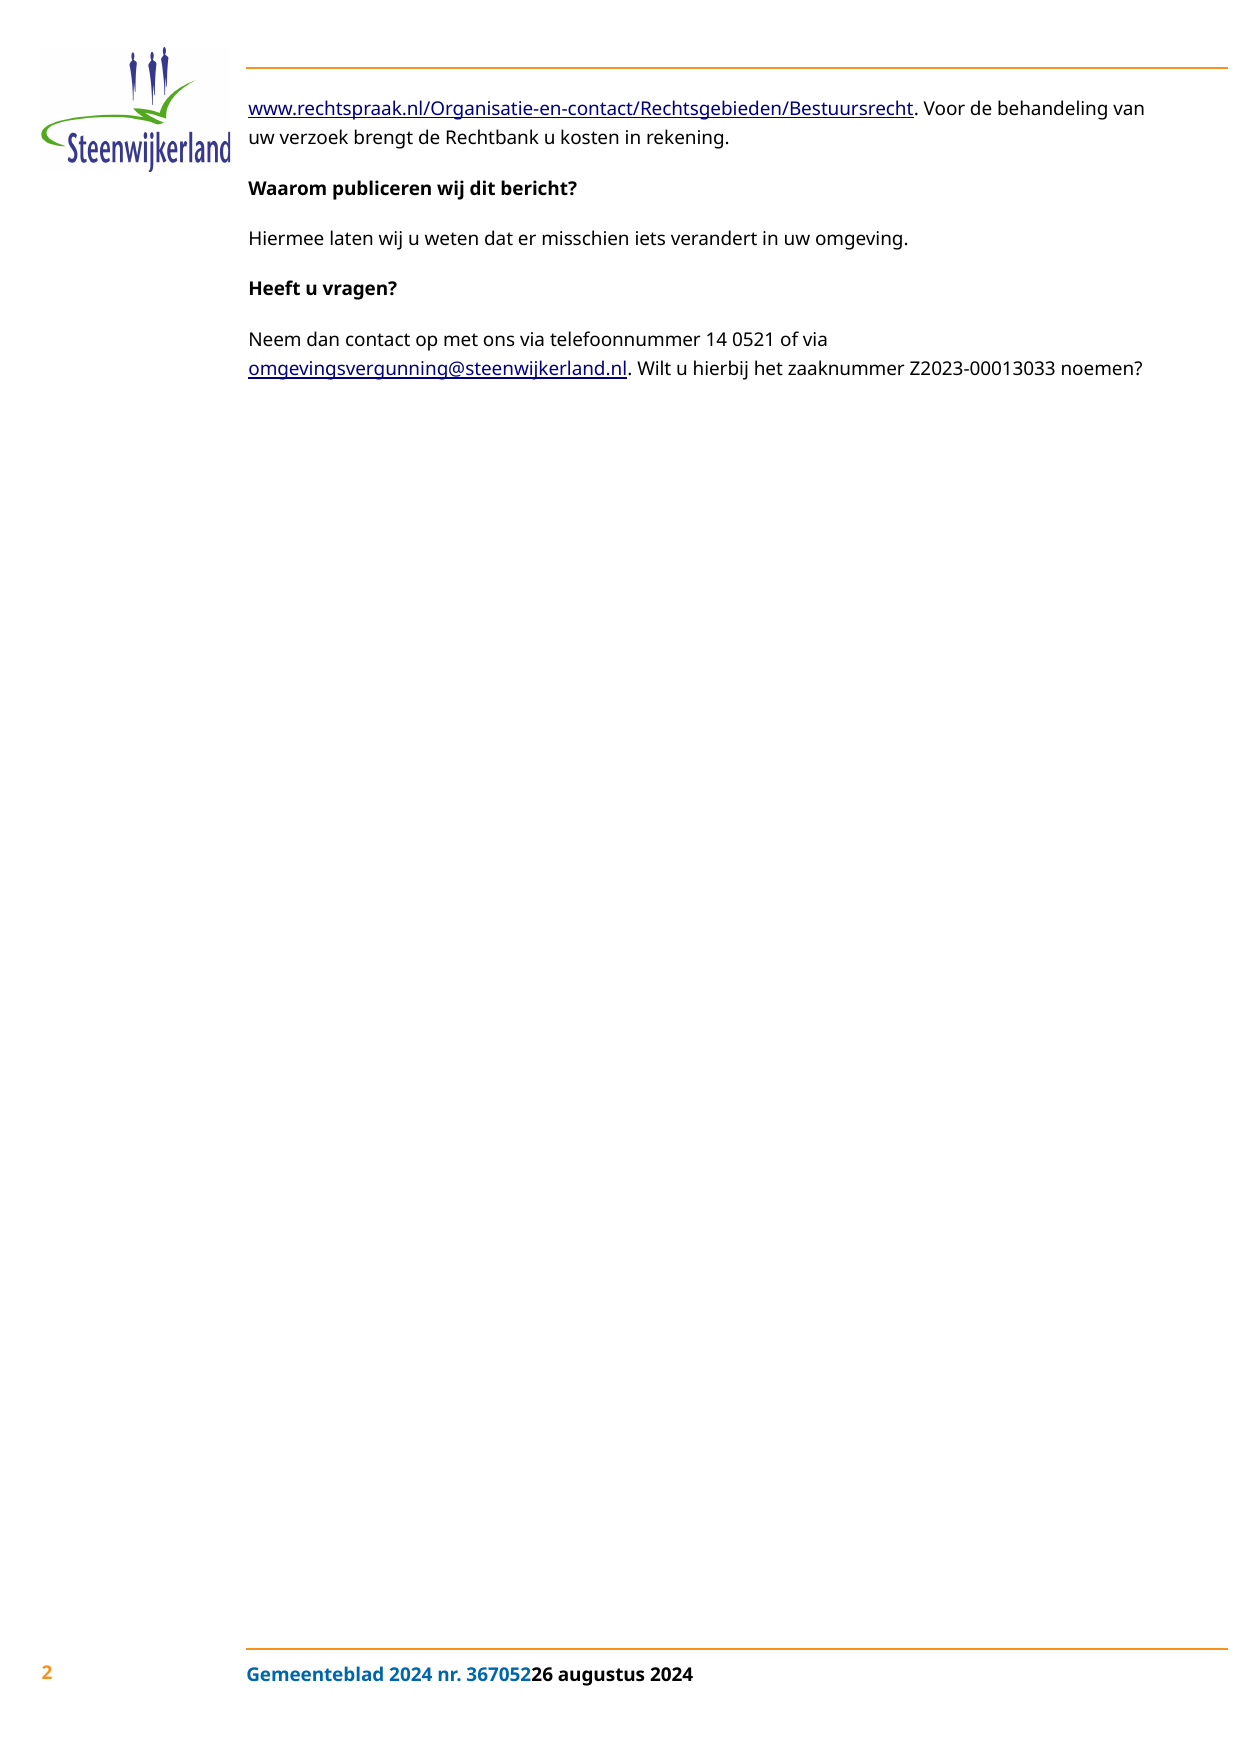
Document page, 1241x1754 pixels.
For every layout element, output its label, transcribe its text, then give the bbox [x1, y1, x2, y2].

text Neem dan contact op met ons via telefoonnummer 14 0521 of via omgevingsvergunning@steenwijkerland.nl. Wilt u hierbij het zaaknummer Z2023-00013033 noemen? [248, 326, 1152, 381]
text Waarom publiceren wij dit bericht? [248, 175, 1152, 201]
text Hiermee laten wij u weten dat er misschien iets verandert in uw omgeving. [248, 225, 1152, 251]
picture [41, 47, 231, 172]
text Heeft u vragen? [248, 276, 1152, 301]
text www.rechtspraak.nl/Organisatie-en-contact/Rechtsgebieden/Bestuursrecht. Voor de behandeling van uw verzoek brengt de Rechtbank u kosten in rekening. [248, 95, 1152, 150]
